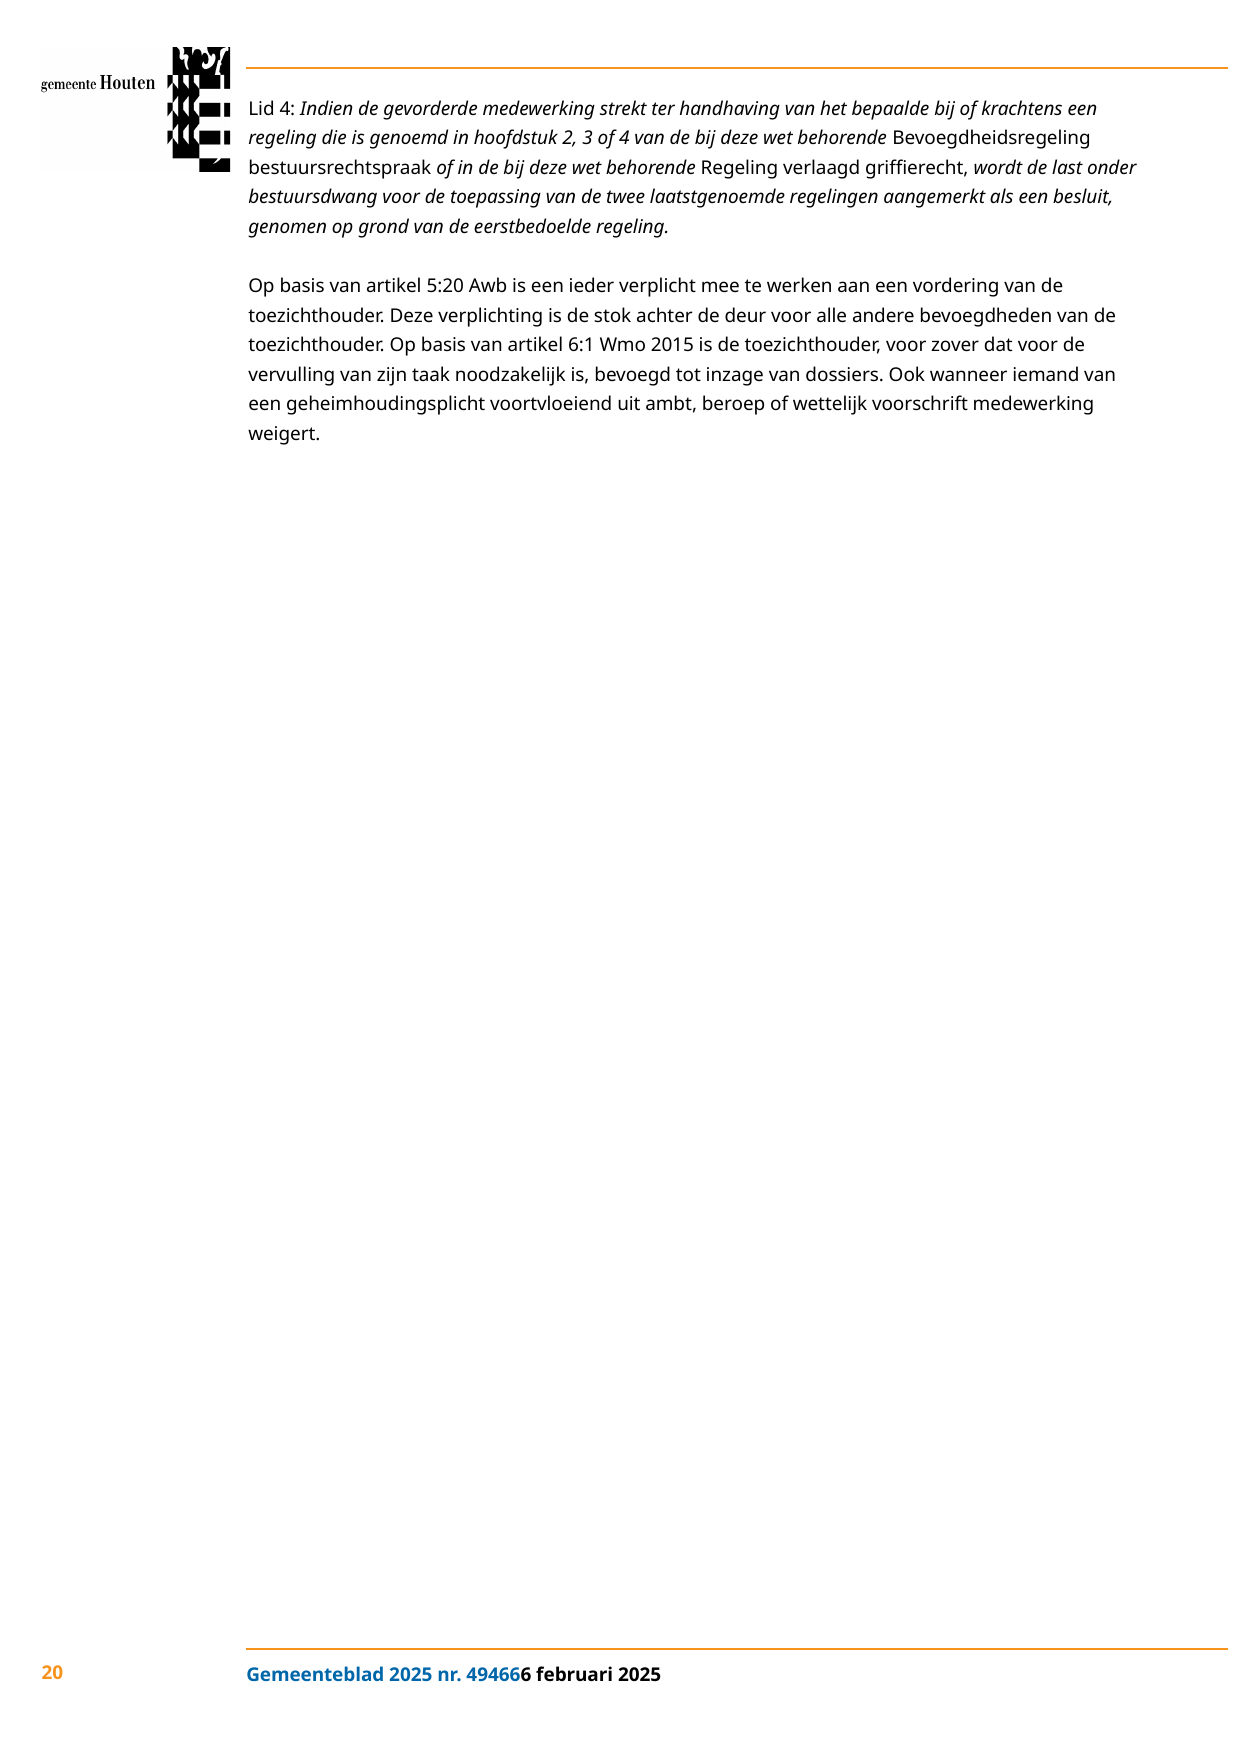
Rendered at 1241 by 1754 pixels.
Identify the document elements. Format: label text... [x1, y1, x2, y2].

text Op basis van artikel 5:20 Awb is een ieder verplicht mee te werken aan een vordering van de toezichthouder. Deze verplichting is de stok achter de deur voor alle andere bevoegdheden van de toezichthouder. Op basis van artikel 6:1 Wmo 2015 is de toezichthouder, voor zover dat voor de vervulling van zijn taak noodzakelijk is, bevoegd tot inzage van dossiers. Ook wanneer iemand van een geheimhoudingsplicht voortvloeiend uit ambt, beroep of wettelijk voorschrift medewerking weigert. [248, 272, 1152, 446]
text Lid 4: Indien de gevorderde medewerking strekt ter handhaving van het bepaalde bij of krachtens een regeling die is genoemd in hoofdstuk 2, 3 of 4 van de bij deze wet behorende Bevoegdheidsregeling bestuursrechtspraak of in de bij deze wet behorende Regeling verlaagd griffierecht, wordt de last onder bestuursdwang voor de toepassing van de twee laatstgenoemde regelingen aangemerkt als een besluit, genomen op grond van de eerstbedoelde regeling. [248, 95, 1152, 239]
picture [41, 47, 231, 172]
